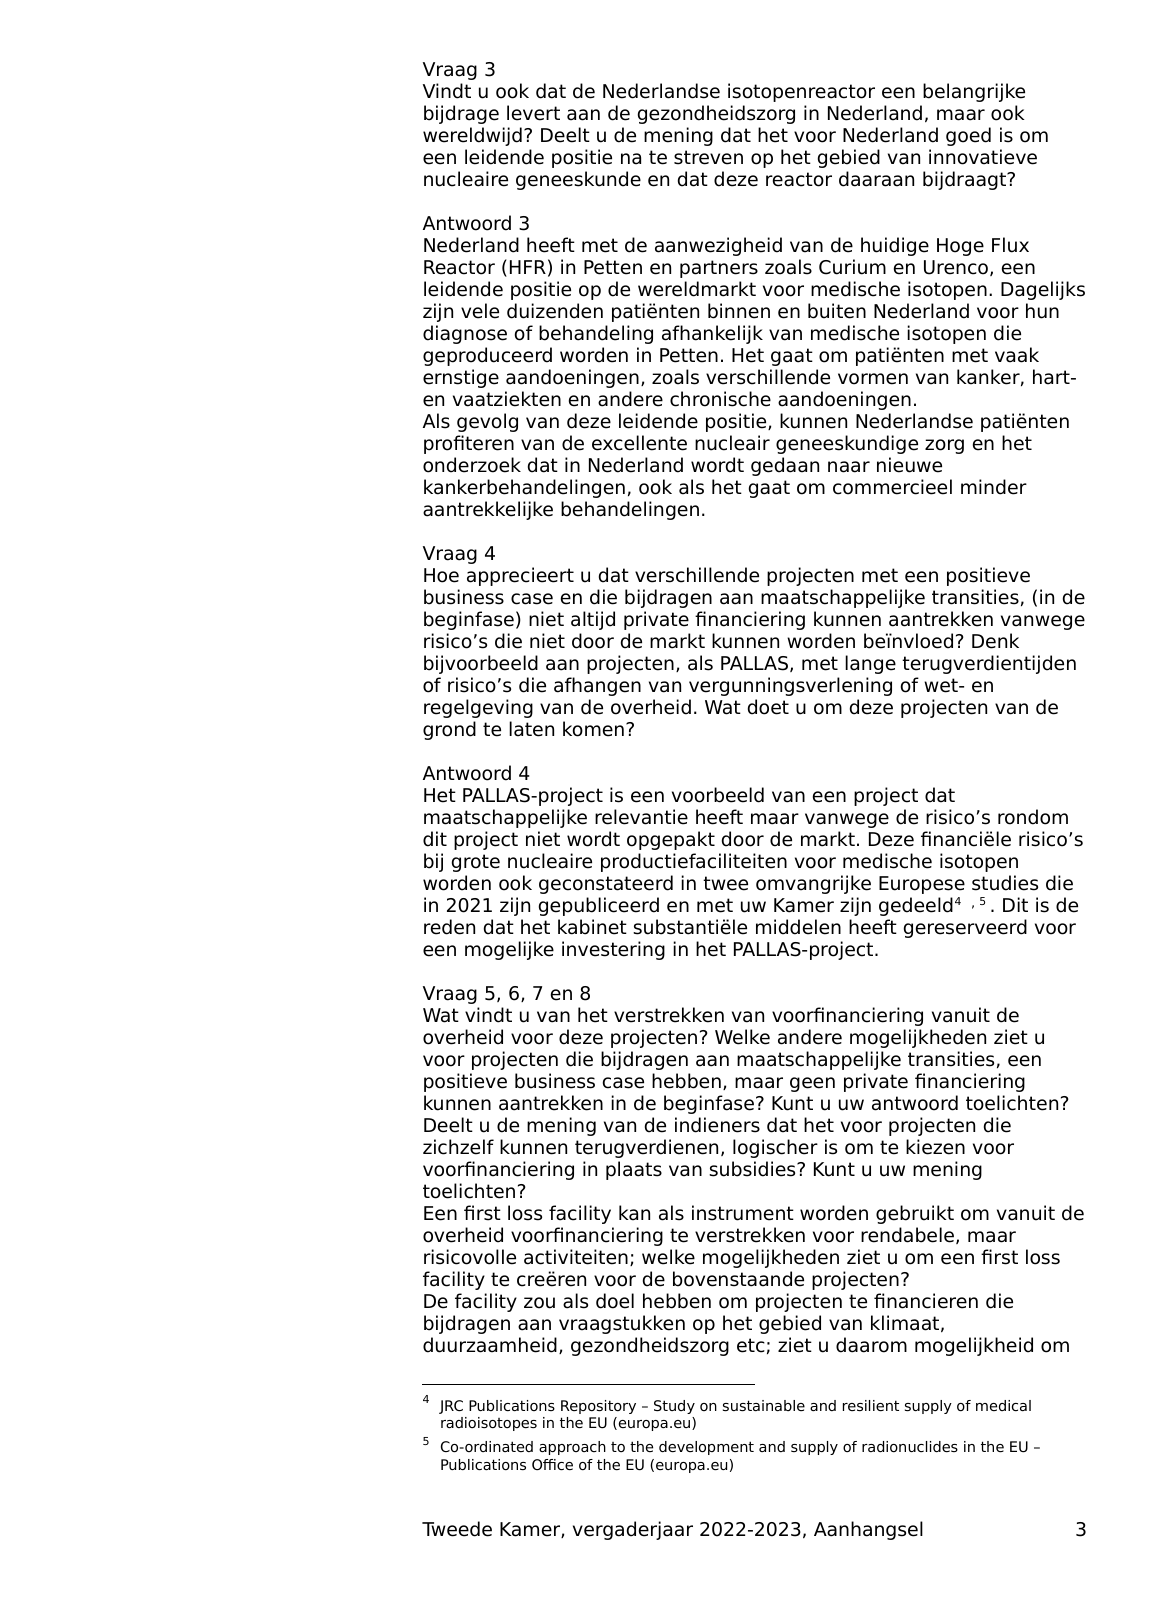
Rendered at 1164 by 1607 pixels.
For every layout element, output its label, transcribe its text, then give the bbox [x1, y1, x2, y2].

text De facility zou als doel hebben om projecten te financieren die bijdragen aan vraagstukken op het gebied van klimaat, duurzaamheid, gezondheidszorg etc; ziet u daarom mogelijkheid om [422, 1291, 1087, 1357]
text Een first loss facility kan als instrument worden gebruikt om vanuit de overheid voorfinanciering te verstrekken voor rendabele, maar risicovolle activiteiten; welke mogelijkheden ziet u om een first loss facility te creëren voor de bovenstaande projecten? [422, 1203, 1087, 1291]
text Vindt u ook dat de Nederlandse isotopenreactor een belangrijke bijdrage levert aan de gezondheidszorg in Nederland, maar ook wereldwijd? Deelt u de mening dat het voor Nederland goed is om een leidende positie na te streven op het gebied van innovatieve nucleaire geneeskunde en dat deze reactor daaraan bijdraagt? [422, 81, 1087, 191]
text Vraag 3 [422, 59, 1087, 81]
text Nederland heeft met de aanwezigheid van de huidige Hoge Flux Reactor (HFR) in Petten en partners zoals Curium en Urenco, een leidende positie op de wereldmarkt voor medische isotopen. Dagelijks zijn vele duizenden patiënten binnen en buiten Nederland voor hun diagnose of behandeling afhankelijk van medische isotopen die geproduceerd worden in Petten. Het gaat om patiënten met vaak ernstige aandoeningen, zoals verschillende vormen van kanker, hart- en vaatziekten en andere chronische aandoeningen. [422, 235, 1087, 411]
text Wat vindt u van het verstrekken van voorfinanciering vanuit de overheid voor deze projecten? Welke andere mogelijkheden ziet u voor projecten die bijdragen aan maatschappelijke transities, een positieve business case hebben, maar geen private financiering kunnen aantrekken in de beginfase? Kunt u uw antwoord toelichten? [422, 1005, 1087, 1115]
text Vraag 4 [422, 543, 1087, 565]
text JRC Publications Repository – Study on sustainable and resilient supply of medical radioisotopes in the EU (europa.eu) [422, 1393, 1087, 1432]
text Antwoord 4 [422, 763, 1087, 785]
text Antwoord 3 [422, 213, 1087, 235]
text Als gevolg van deze leidende positie, kunnen Nederlandse patiënten profiteren van de excellente nucleair geneeskundige zorg en het onderzoek dat in Nederland wordt gedaan naar nieuwe kankerbehandelingen, ook als het gaat om commercieel minder aantrekkelijke behandelingen. [422, 411, 1087, 521]
text Hoe apprecieert u dat verschillende projecten met een positieve business case en die bijdragen aan maatschappelijke transities, (in de beginfase) niet altijd private financiering kunnen aantrekken vanwege risico’s die niet door de markt kunnen worden beïnvloed? Denk bijvoorbeeld aan projecten, als PALLAS, met lange terugverdientijden of risico’s die afhangen van vergunningsverlening of wet- en regelgeving van de overheid. Wat doet u om deze projecten van de grond te laten komen? [422, 565, 1087, 741]
text Vraag 5, 6, 7 en 8 [422, 983, 1087, 1005]
text Co-ordinated approach to the development and supply of radionuclides in the EU – Publications Office of the EU (europa.eu) [422, 1435, 1087, 1474]
text Deelt u de mening van de indieners dat het voor projecten die zichzelf kunnen terugverdienen, logischer is om te kiezen voor voorfinanciering in plaats van subsidies? Kunt u uw mening toelichten? [422, 1115, 1087, 1203]
text Het PALLAS-project is een voorbeeld van een project dat maatschappelijke relevantie heeft maar vanwege de risico’s rondom dit project niet wordt opgepakt door de markt. Deze financiële risico’s bij grote nucleaire productiefaciliteiten voor medische isotopen worden ook geconstateerd in twee omvangrijke Europese studies die in 2021 zijn gepubliceerd en met uw Kamer zijn gedeeld , . Dit is de reden dat het kabinet substantiële middelen heeft gereserveerd voor een mogelijke investering in het PALLAS-project. [422, 785, 1087, 961]
